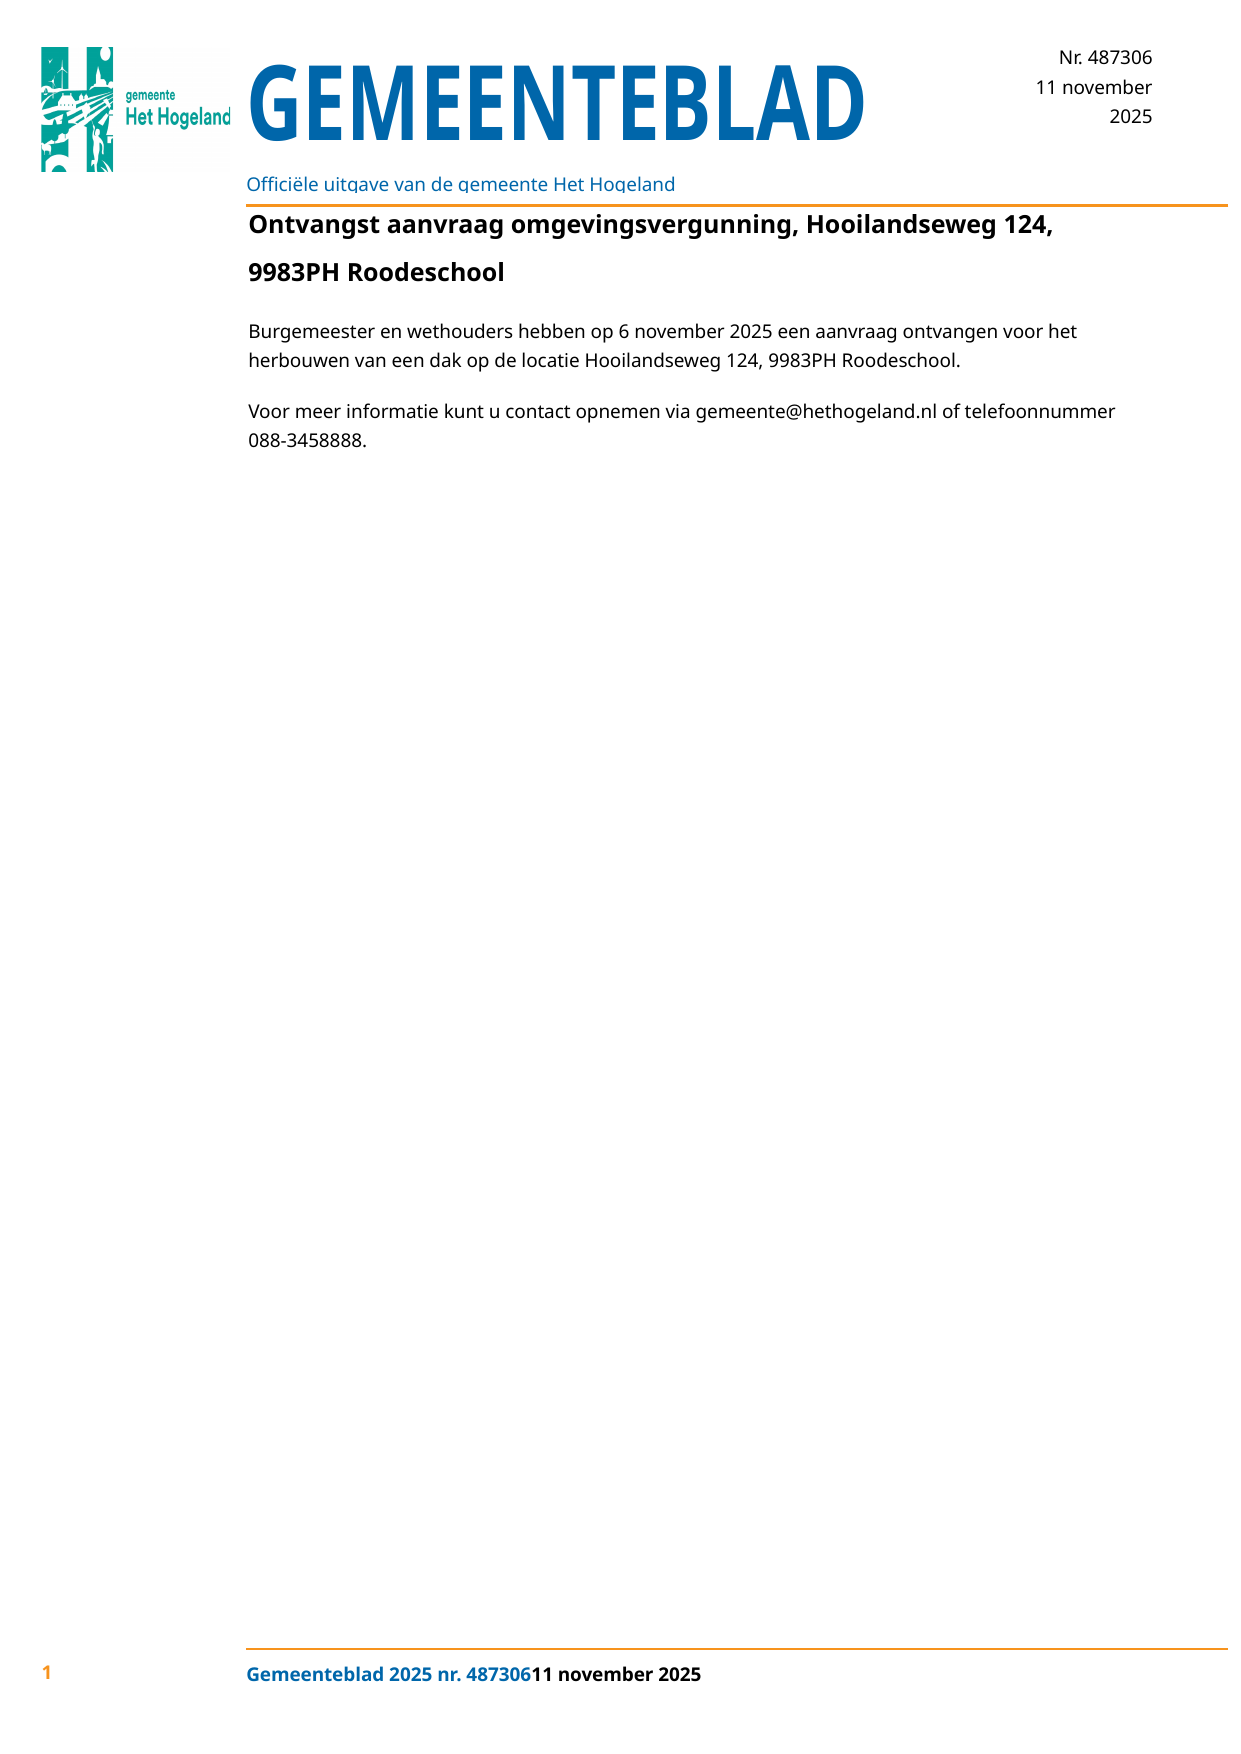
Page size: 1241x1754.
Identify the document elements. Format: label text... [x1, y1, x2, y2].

text Burgemeester en wethouders hebben op 6 november 2025 een aanvraag ontvangen voor het herbouwen van een dak op de locatie Hooilandseweg 124, 9983PH Roodeschool. [248, 318, 1152, 373]
text Voor meer informatie kunt u contact opnemen via gemeente@hethogeland.nl of telefoonnummer 088-3458888. [248, 398, 1152, 453]
text Ontvangst aanvraag omgevingsvergunning, Hooilandseweg 124, 9983PH Roodeschool [248, 207, 1152, 288]
picture [41, 47, 231, 172]
